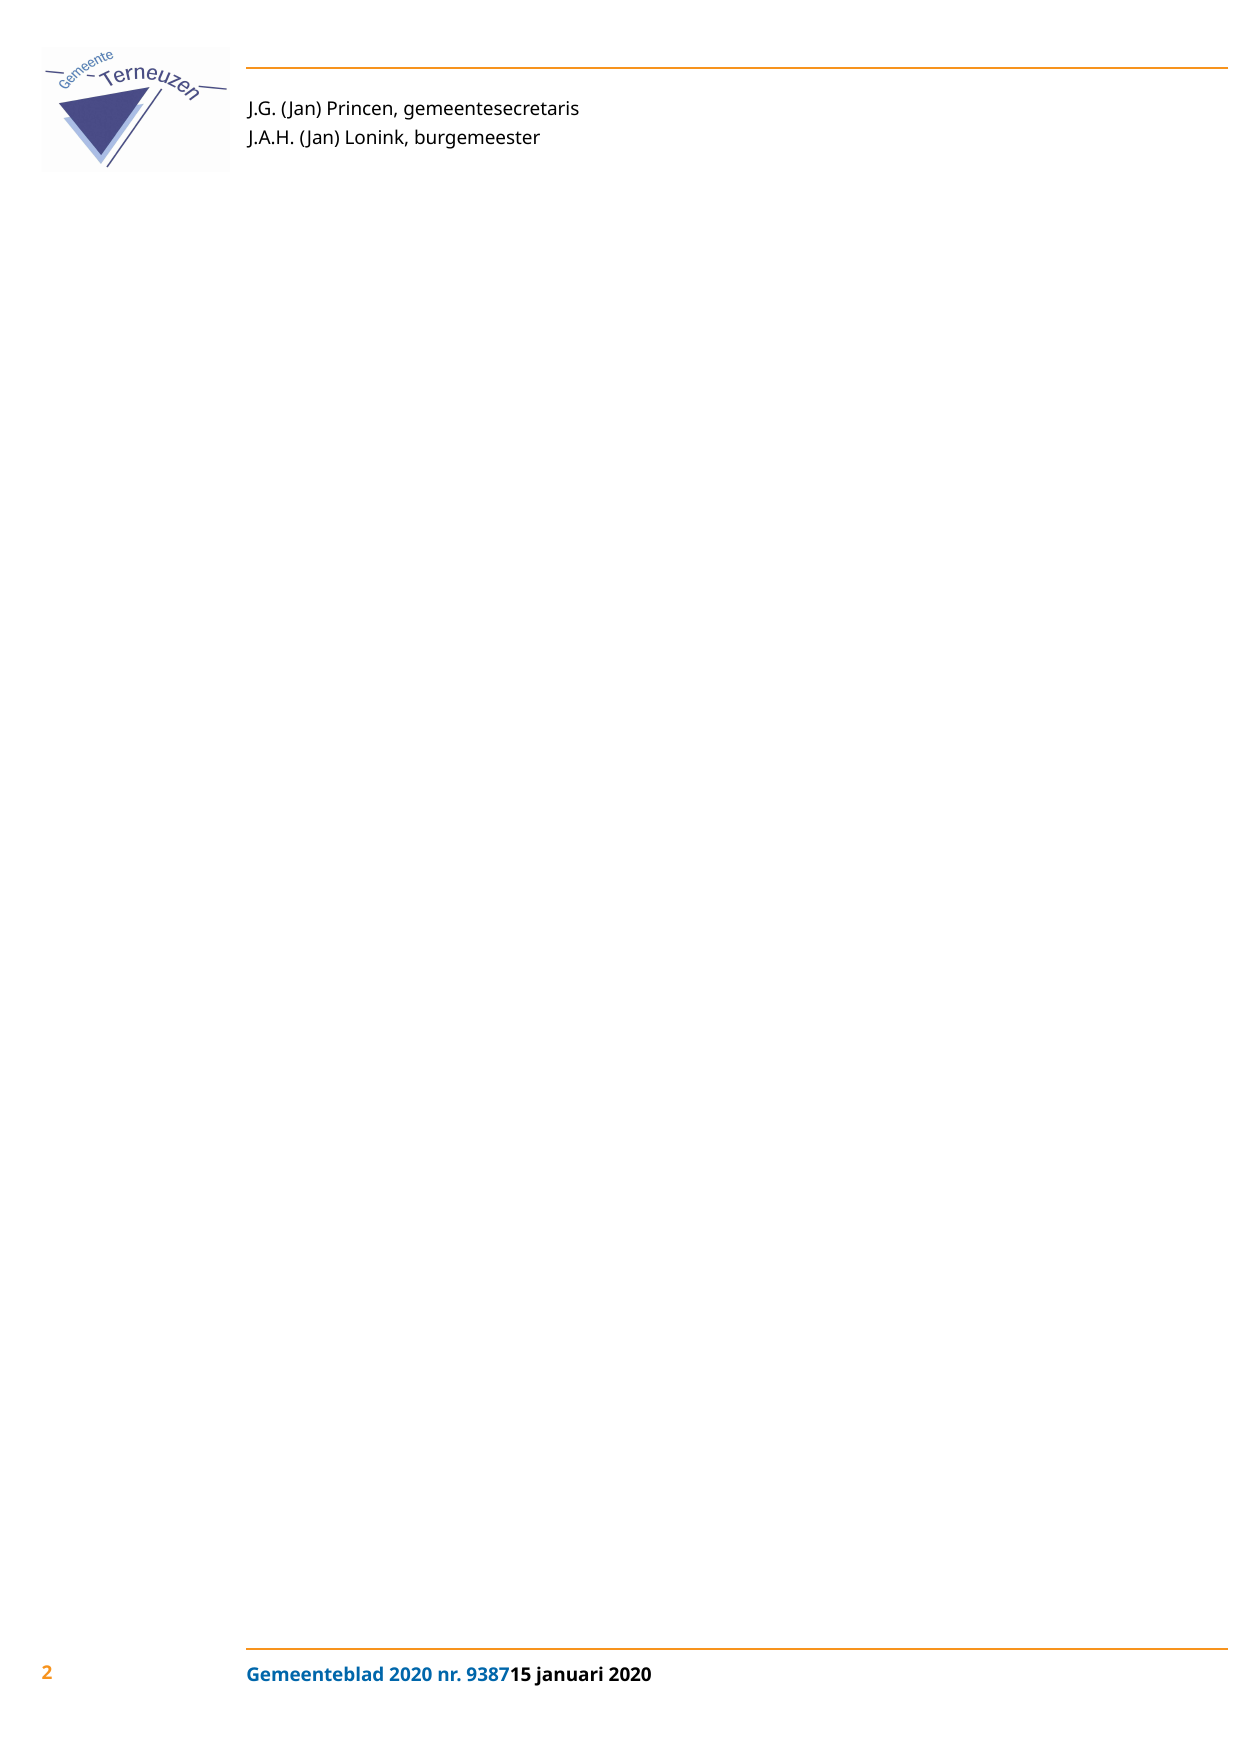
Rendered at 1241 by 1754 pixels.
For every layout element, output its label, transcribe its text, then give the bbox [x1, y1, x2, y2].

table_cell [248, 202, 700, 227]
table_cell [700, 202, 1152, 227]
table_cell [248, 150, 700, 176]
table_cell J.G. (Jan) Princen, gemeentesecretaris J.A.H. (Jan) Lonink, burgemeester [248, 95, 700, 150]
table_cell [248, 176, 1152, 202]
table_cell [700, 95, 1152, 150]
table_cell [700, 150, 1152, 176]
picture [41, 47, 231, 172]
